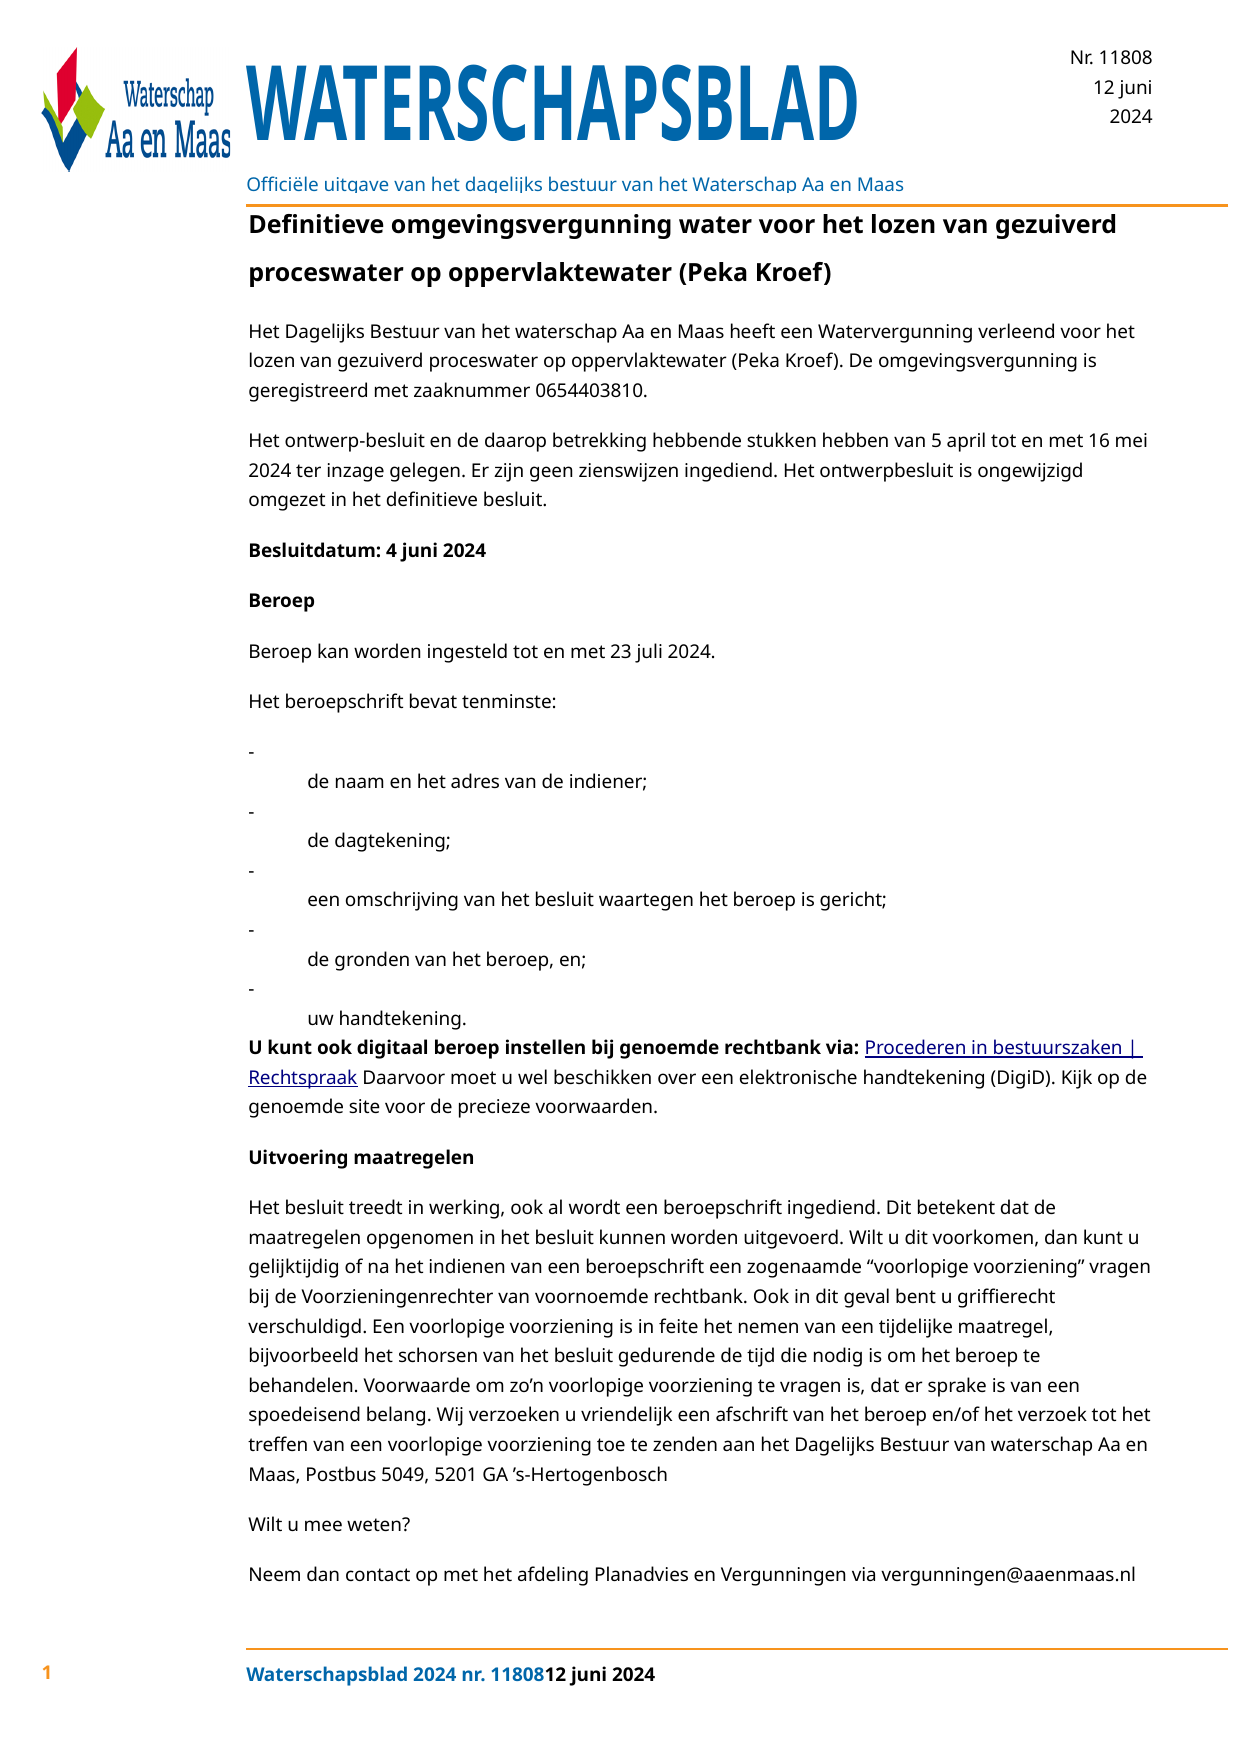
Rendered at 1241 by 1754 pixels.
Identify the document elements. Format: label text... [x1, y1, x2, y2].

picture [41, 47, 231, 172]
text Het beroepschrift bevat tenminste: [248, 688, 1152, 714]
text Definitieve omgevingsvergunning water voor het lozen van gezuiverd proceswater op oppervlaktewater (Peka Kroef) [248, 207, 1152, 288]
text Beroep [248, 587, 1152, 613]
list de gronden van het beroep, en; [248, 946, 1152, 972]
list een omschrijving van het besluit waartegen het beroep is gericht; [248, 887, 1152, 912]
text Besluitdatum: 4 juni 2024 [248, 537, 1152, 563]
text Het Dagelijks Bestuur van het waterschap Aa en Maas heeft een Watervergunning verleend voor het lozen van gezuiverd proceswater op oppervlaktewater (Peka Kroef). De omgevingsvergunning is geregistreerd met zaaknummer 0654403810. [248, 318, 1152, 403]
text Beroep kan worden ingesteld tot en met 23 juli 2024. [248, 638, 1152, 664]
text U kunt ook digitaal beroep instellen bij genoemde rechtbank via: Procederen in bestuurszaken | Rechtspraak Daarvoor moet u wel beschikken over een elektronische handtekening (DigiD). Kijk op de genoemde site voor de precieze voorwaarden. [248, 1034, 1152, 1119]
text Neem dan contact op met het afdeling Planadvies en Vergunningen via vergunningen@aaenmaas.nl [248, 1562, 1152, 1587]
text Wilt u mee weten? [248, 1511, 1152, 1537]
list uw handtekening. [248, 1005, 1152, 1031]
list de naam en het adres van de indiener; [248, 768, 1152, 794]
text Uitvoering maatregelen [248, 1144, 1152, 1170]
text Het ontwerp-besluit en de daarop betrekking hebbende stukken hebben van 5 april tot en met 16 mei 2024 ter inzage gelegen. Er zijn geen zienswijzen ingediend. Het ontwerpbesluit is ongewijzigd omgezet in het definitieve besluit. [248, 427, 1152, 512]
list de dagtekening; [248, 827, 1152, 853]
text Het besluit treedt in werking, ook al wordt een beroepschrift ingediend. Dit betekent dat de maatregelen opgenomen in het besluit kunnen worden uitgevoerd. Wilt u dit voorkomen, dan kunt u gelijktijdig of na het indienen van een beroepschrift een zogenaamde “voorlopige voorziening” vragen bij de Voorzieningenrechter van voornoemde rechtbank. Ook in dit geval bent u griffierecht verschuldigd. Een voorlopige voorziening is in feite het nemen van een tijdelijke maatregel, bijvoorbeeld het schorsen van het besluit gedurende de tijd die nodig is om het beroep te behandelen. Voorwaarde om zo’n voorlopige voorziening te vragen is, dat er sprake is van een spoedeisend belang. Wij verzoeken u vriendelijk een afschrift van het beroep en/of het verzoek tot het treffen van een voorlopige voorziening toe te zenden aan het Dagelijks Bestuur van waterschap Aa en Maas, Postbus 5049, 5201 GA ’s-Hertogenbosch [248, 1194, 1152, 1487]
